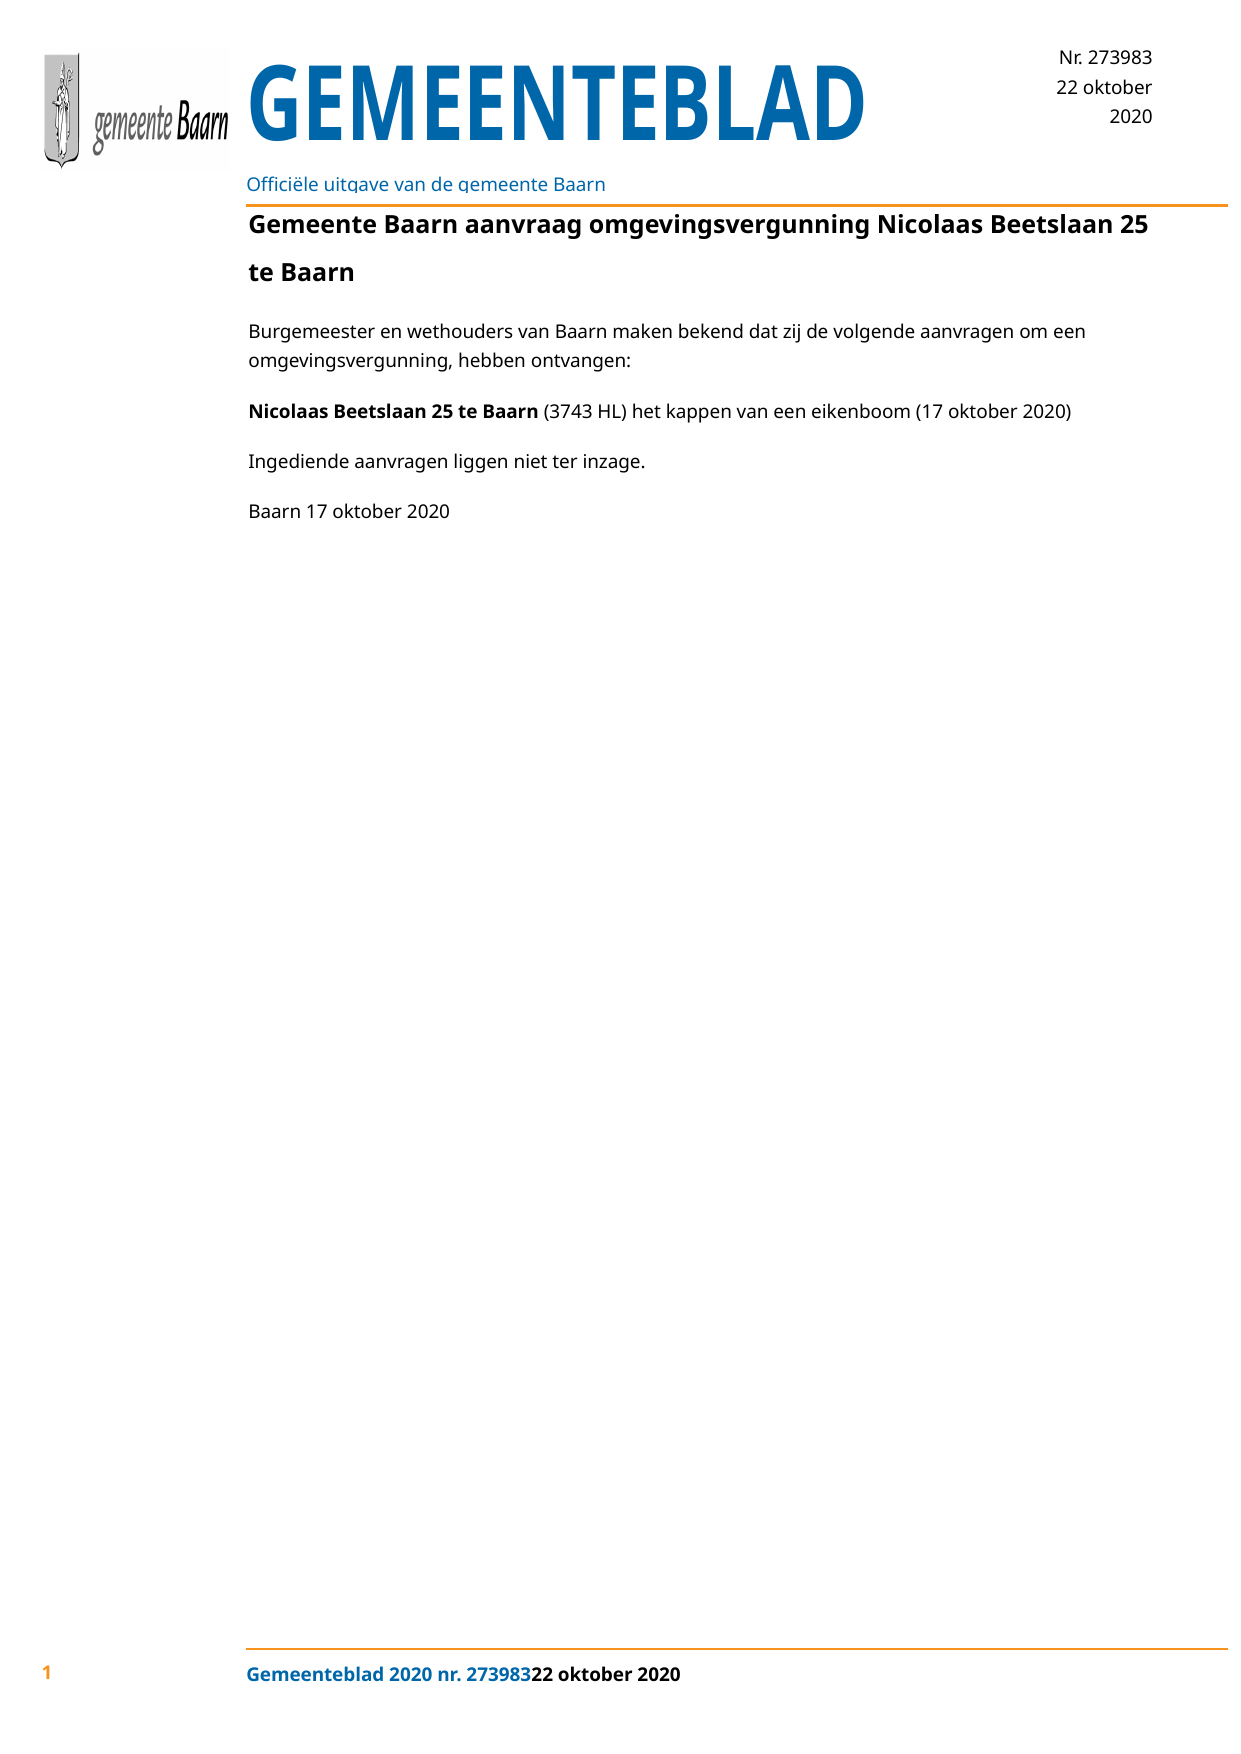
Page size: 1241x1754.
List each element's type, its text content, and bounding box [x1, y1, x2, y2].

text Gemeente Baarn aanvraag omgevingsvergunning Nicolaas Beetslaan 25 te Baarn [248, 207, 1152, 288]
text Nicolaas Beetslaan 25 te Baarn (3743 HL) het kappen van een eikenboom (17 oktober 2020) [248, 398, 1152, 424]
picture [41, 47, 231, 172]
text Baarn 17 oktober 2020 [248, 499, 1152, 524]
text Ingediende aanvragen liggen niet ter inzage. [248, 448, 1152, 474]
text Burgemeester en wethouders van Baarn maken bekend dat zij de volgende aanvragen om een omgevingsvergunning, hebben ontvangen: [248, 318, 1152, 373]
